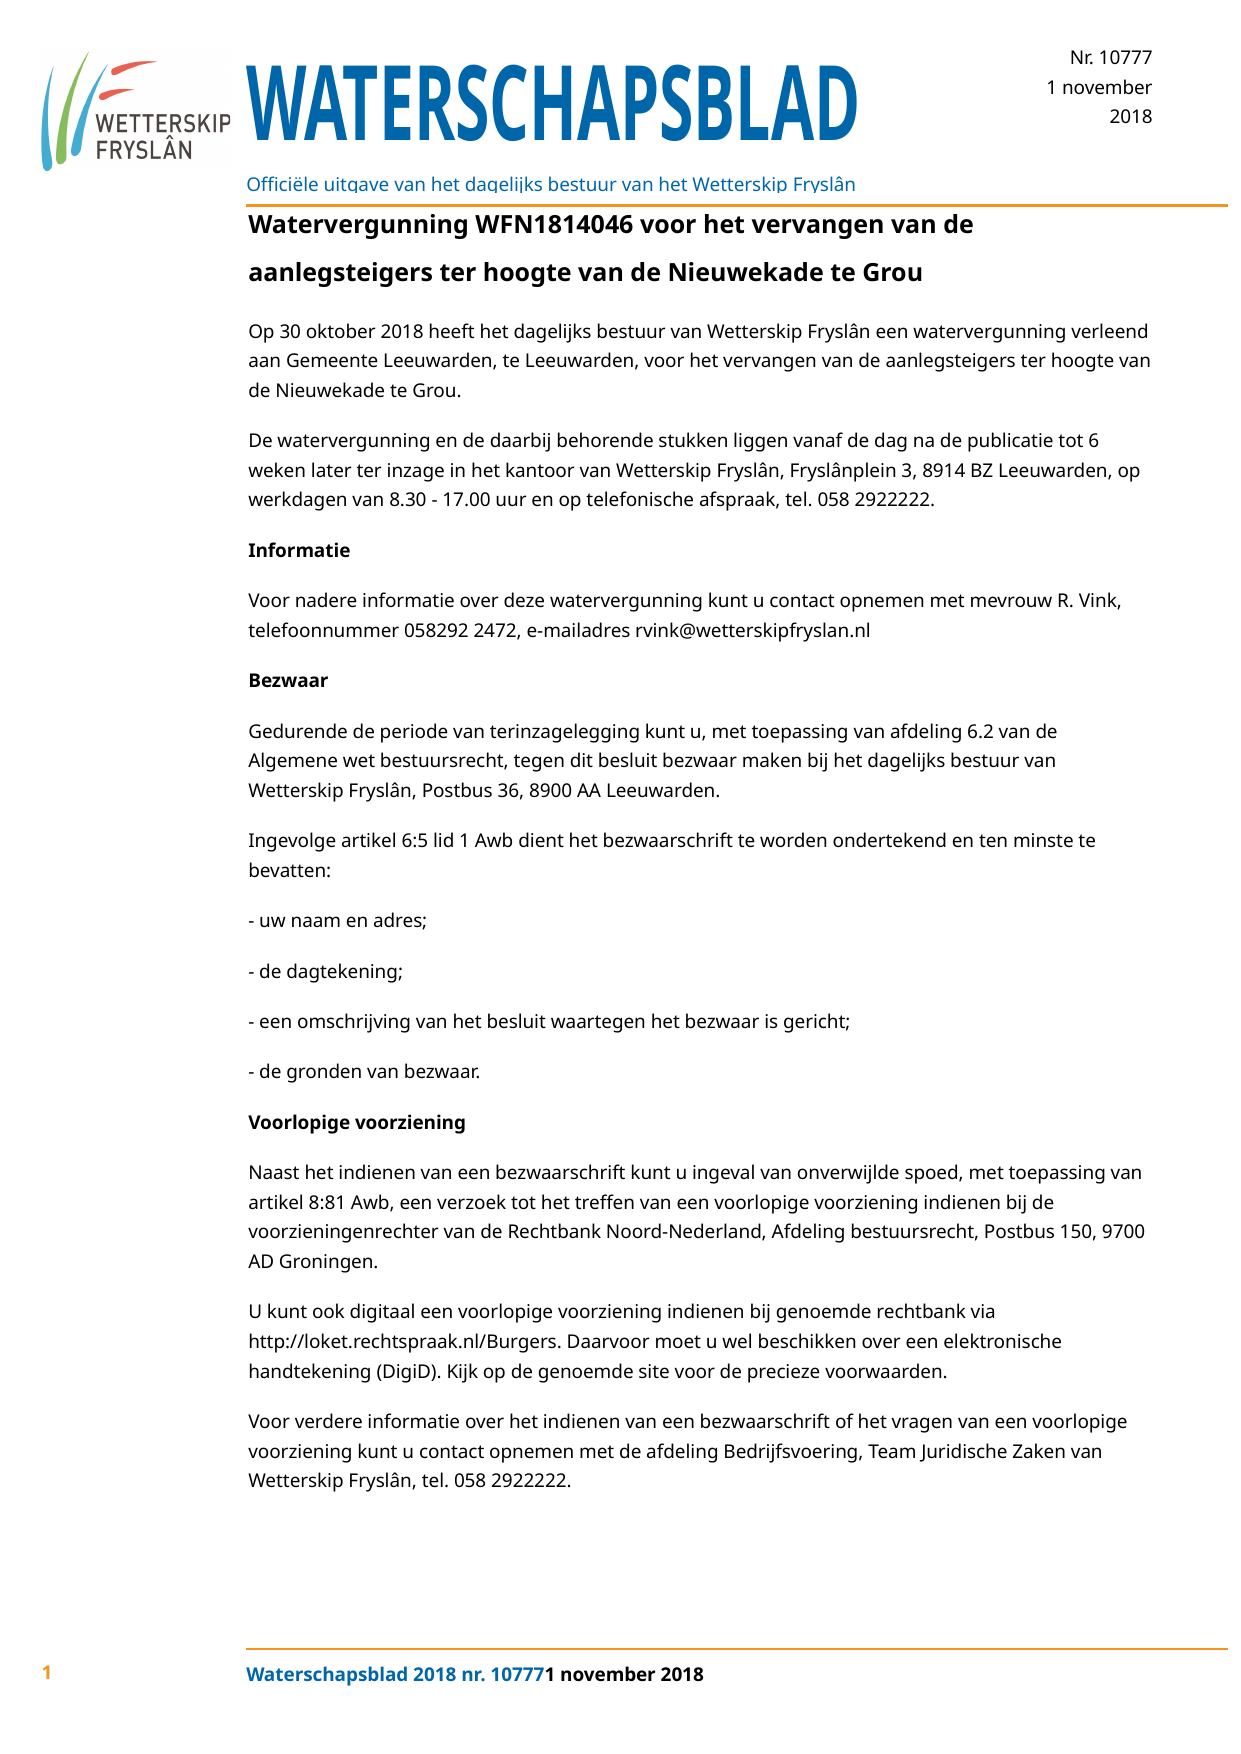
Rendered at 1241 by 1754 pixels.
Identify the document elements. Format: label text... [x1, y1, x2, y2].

text Voor verdere informatie over het indienen van een bezwaarschrift of het vragen van een voorlopige voorziening kunt u contact opnemen met de afdeling Bedrijfsvoering, Team Juridische Zaken van Wetterskip Fryslân, tel. 058 2922222. [248, 1408, 1152, 1493]
text Gedurende de periode van terinzagelegging kunt u, met toepassing van afdeling 6.2 van de Algemene wet bestuursrecht, tegen dit besluit bezwaar maken bij het dagelijks bestuur van Wetterskip Fryslân, Postbus 36, 8900 AA Leeuwarden. [248, 718, 1152, 803]
text Voor nadere informatie over deze watervergunning kunt u contact opnemen met mevrouw R. Vink, telefoonnummer 058292 2472, e-mailadres rvink@wetterskipfryslan.nl [248, 587, 1152, 643]
text Informatie [248, 537, 1152, 563]
text De watervergunning en de daarbij behorende stukken liggen vanaf de dag na de publicatie tot 6 weken later ter inzage in het kantoor van Wetterskip Fryslân, Fryslânplein 3, 8914 BZ Leeuwarden, op werkdagen van 8.30 - 17.00 uur en op telefonische afspraak, tel. 058 2922222. [248, 427, 1152, 512]
text Watervergunning WFN1814046 voor het vervangen van de aanlegsteigers ter hoogte van de Nieuwekade te Grou [248, 207, 1152, 288]
text Op 30 oktober 2018 heeft het dagelijks bestuur van Wetterskip Fryslân een watervergunning verleend aan Gemeente Leeuwarden, te Leeuwarden, voor het vervangen van de aanlegsteigers ter hoogte van de Nieuwekade te Grou. [248, 318, 1152, 403]
text Voorlopige voorziening [248, 1109, 1152, 1135]
text Bezwaar [248, 667, 1152, 693]
text U kunt ook digitaal een voorlopige voorziening indienen bij genoemde rechtbank via http://loket.rechtspraak.nl/Burgers. Daarvoor moet u wel beschikken over een elektronische handtekening (DigiD). Kijk op de genoemde site voor de precieze voorwaarden. [248, 1299, 1152, 1384]
text - de dagtekening; [248, 958, 1152, 984]
text - de gronden van bezwaar. [248, 1059, 1152, 1084]
picture [41, 47, 231, 172]
text - uw naam en adres; [248, 907, 1152, 933]
text Naast het indienen van een bezwaarschrift kunt u ingeval van onverwijlde spoed, met toepassing van artikel 8:81 Awb, een verzoek tot het treffen van een voorlopige voorziening indienen bij de voorzieningenrechter van de Rechtbank Noord-Nederland, Afdeling bestuursrecht, Postbus 150, 9700 AD Groningen. [248, 1159, 1152, 1274]
text - een omschrijving van het besluit waartegen het bezwaar is gericht; [248, 1008, 1152, 1034]
text Ingevolge artikel 6:5 lid 1 Awb dient het bezwaarschrift te worden ondertekend en ten minste te bevatten: [248, 827, 1152, 883]
